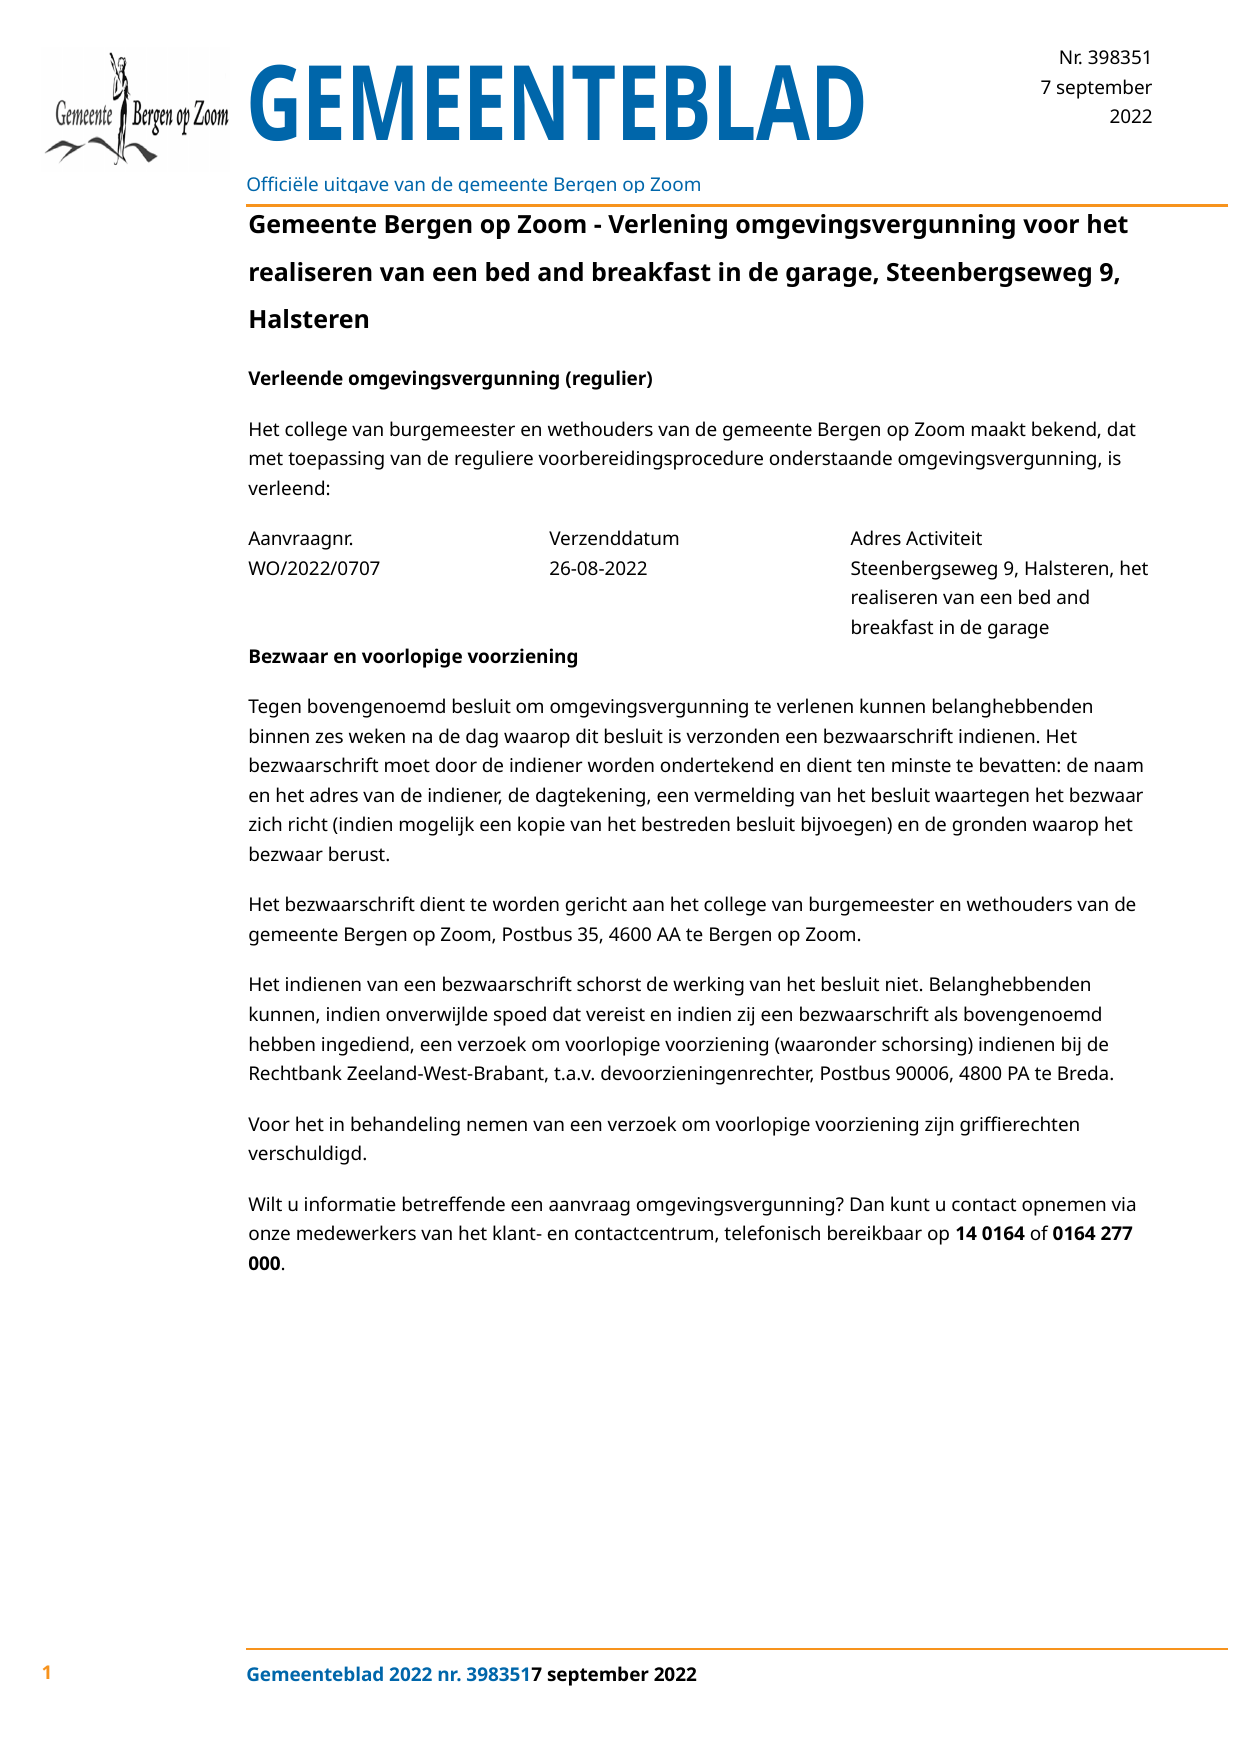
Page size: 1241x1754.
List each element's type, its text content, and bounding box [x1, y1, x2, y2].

text Gemeente Bergen op Zoom - Verlening omgevingsvergunning voor het realiseren van een bed and breakfast in de garage, Steenbergseweg 9, Halsteren [248, 207, 1152, 336]
text Het bezwaarschrift dient te worden gericht aan het college van burgemeester en wethouders van de gemeente Bergen op Zoom, Postbus 35, 4600 AA te Bergen op Zoom. [248, 892, 1152, 947]
table_header Adres Activiteit [850, 526, 1152, 551]
text Wilt u informatie betreffende een aanvraag omgevingsvergunning? Dan kunt u contact opnemen via onze medewerkers van het klant- en contactcentrum, telefonisch bereikbaar op 14 0164 of 0164 277 000. [248, 1191, 1152, 1276]
picture [41, 47, 231, 172]
table_header WO/2022/0707 [248, 555, 549, 639]
text Bezwaar en voorlopige voorziening [248, 643, 1152, 668]
text Het indienen van een bezwaarschrift schorst de werking van het besluit niet. Belanghebbenden kunnen, indien onverwijlde spoed dat vereist en indien zij een bezwaarschrift als bovengenoemd hebben ingediend, een verzoek om voorlopige voorziening (waaronder schorsing) indienen bij de Rechtbank Zeeland-West-Brabant, t.a.v. devoorzieningenrechter, Postbus 90006, 4800 PA te Breda. [248, 972, 1152, 1086]
table_header 26-08-2022 [549, 555, 850, 639]
text Het college van burgemeester en wethouders van de gemeente Bergen op Zoom maakt bekend, dat met toepassing van de reguliere voorbereidingsprocedure onderstaande omgevingsvergunning, is verleend: [248, 416, 1152, 501]
text Tegen bovengenoemd besluit om omgevingsvergunning te verlenen kunnen belanghebbenden binnen zes weken na de dag waarop dit besluit is verzonden een bezwaarschrift indienen. Het bezwaarschrift moet door de indiener worden ondertekend en dient ten minste te bevatten: de naam en het adres van de indiener, de dagtekening, een vermelding van het besluit waartegen het bezwaar zich richt (indien mogelijk een kopie van het bestreden besluit bijvoegen) en de gronden waarop het bezwaar berust. [248, 693, 1152, 867]
text Voor het in behandeling nemen van een verzoek om voorlopige voorziening zijn griffierechten verschuldigd. [248, 1111, 1152, 1166]
table_header Aanvraagnr. [248, 526, 549, 551]
table_header Steenbergseweg 9, Halsteren, het realiseren van een bed and breakfast in de garage [850, 555, 1152, 639]
table_header Verzenddatum [549, 526, 850, 551]
text Verleende omgevingsvergunning (regulier) [248, 366, 1152, 391]
